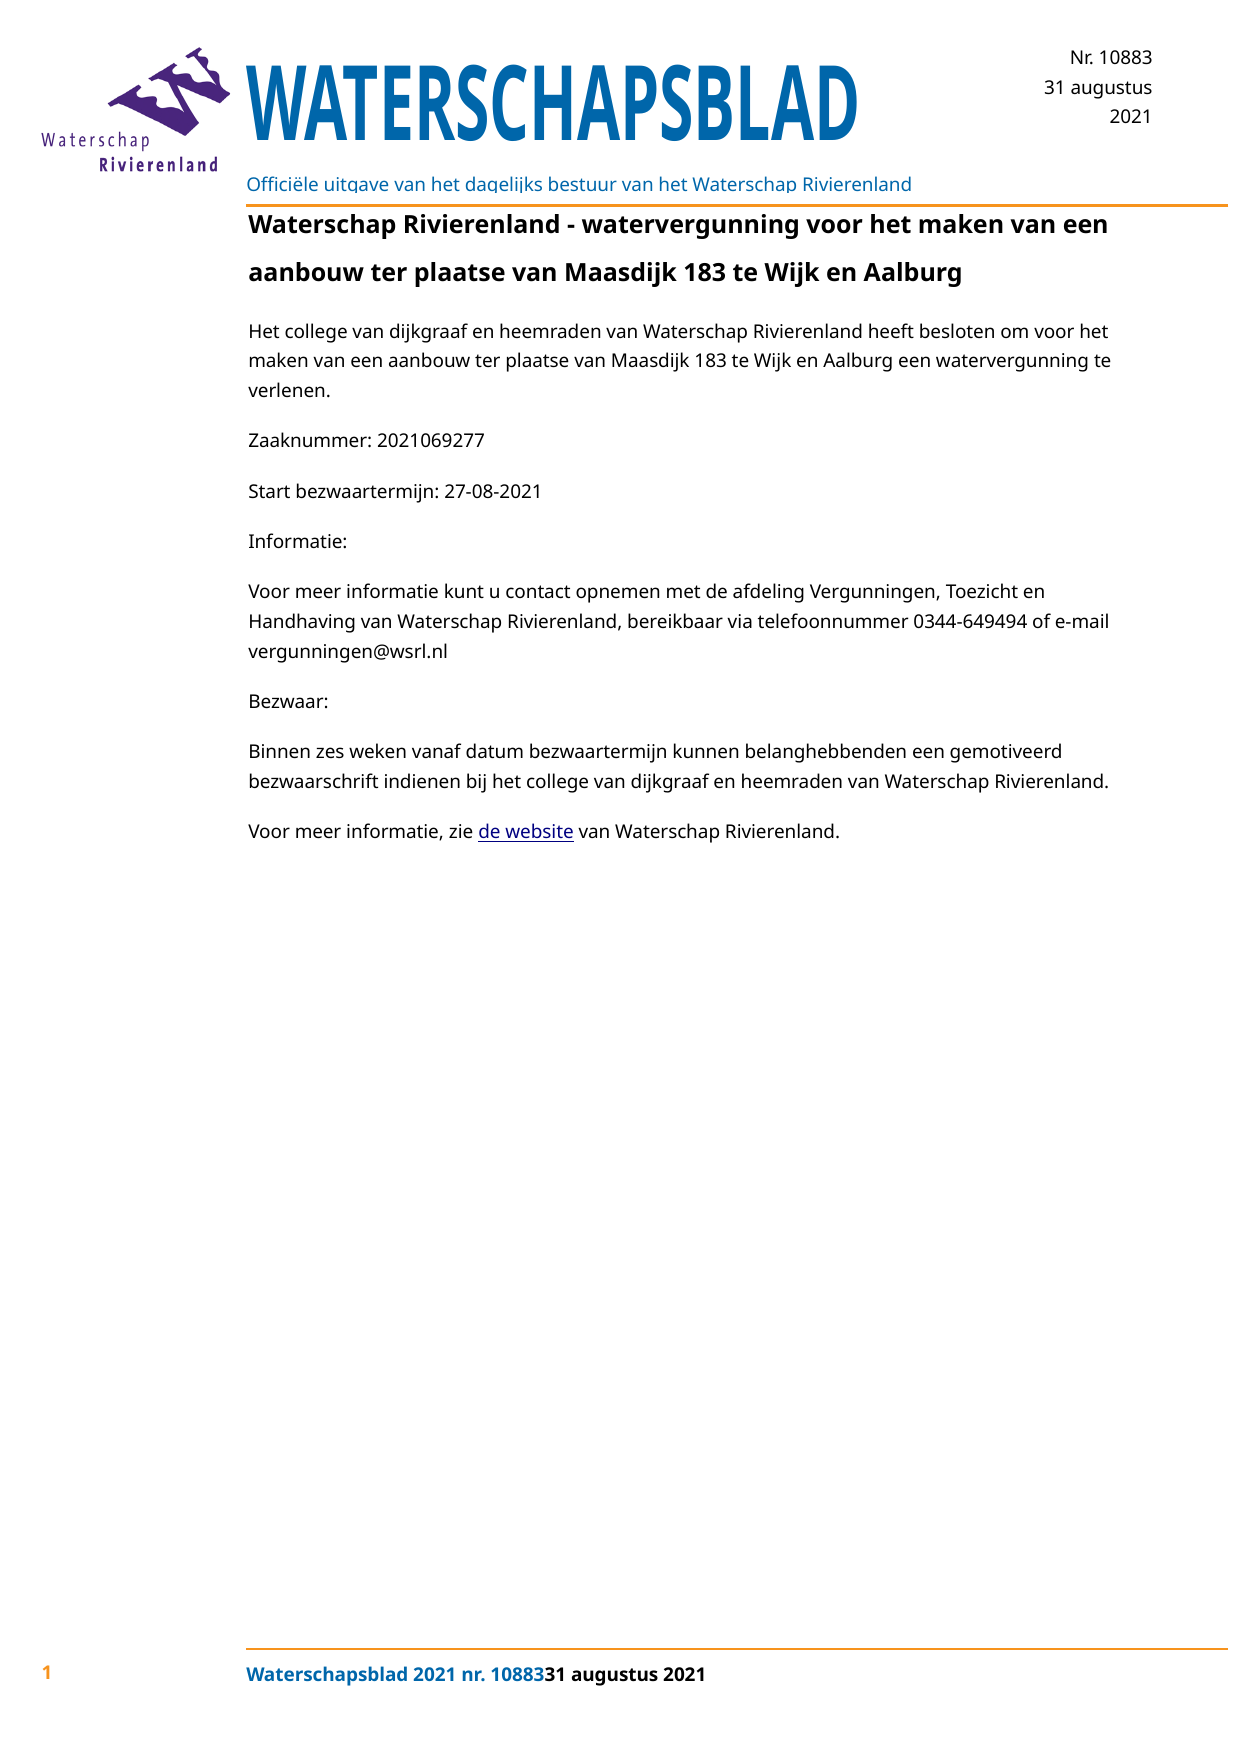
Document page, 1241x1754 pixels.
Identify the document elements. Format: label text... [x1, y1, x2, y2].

text Het college van dijkgraaf en heemraden van Waterschap Rivierenland heeft besloten om voor het maken van een aanbouw ter plaatse van Maasdijk 183 te Wijk en Aalburg een watervergunning te verlenen. [248, 318, 1152, 403]
text Informatie: [248, 528, 1152, 554]
text Voor meer informatie kunt u contact opnemen met de afdeling Vergunningen, Toezicht en Handhaving van Waterschap Rivierenland, bereikbaar via telefoonnummer 0344-649494 of e-mail vergunningen@wsrl.nl [248, 579, 1152, 664]
text Voor meer informatie, zie de website van Waterschap Rivierenland. [248, 819, 1152, 844]
text Bezwaar: [248, 688, 1152, 714]
picture [41, 47, 231, 172]
text Zaaknummer: 2021069277 [248, 427, 1152, 453]
text Binnen zes weken vanaf datum bezwaartermijn kunnen belanghebbenden een gemotiveerd bezwaarschrift indienen bij het college van dijkgraaf en heemraden van Waterschap Rivierenland. [248, 739, 1152, 794]
text Waterschap Rivierenland - watervergunning voor het maken van een aanbouw ter plaatse van Maasdijk 183 te Wijk en Aalburg [248, 207, 1152, 288]
text Start bezwaartermijn: 27-08-2021 [248, 478, 1152, 504]
